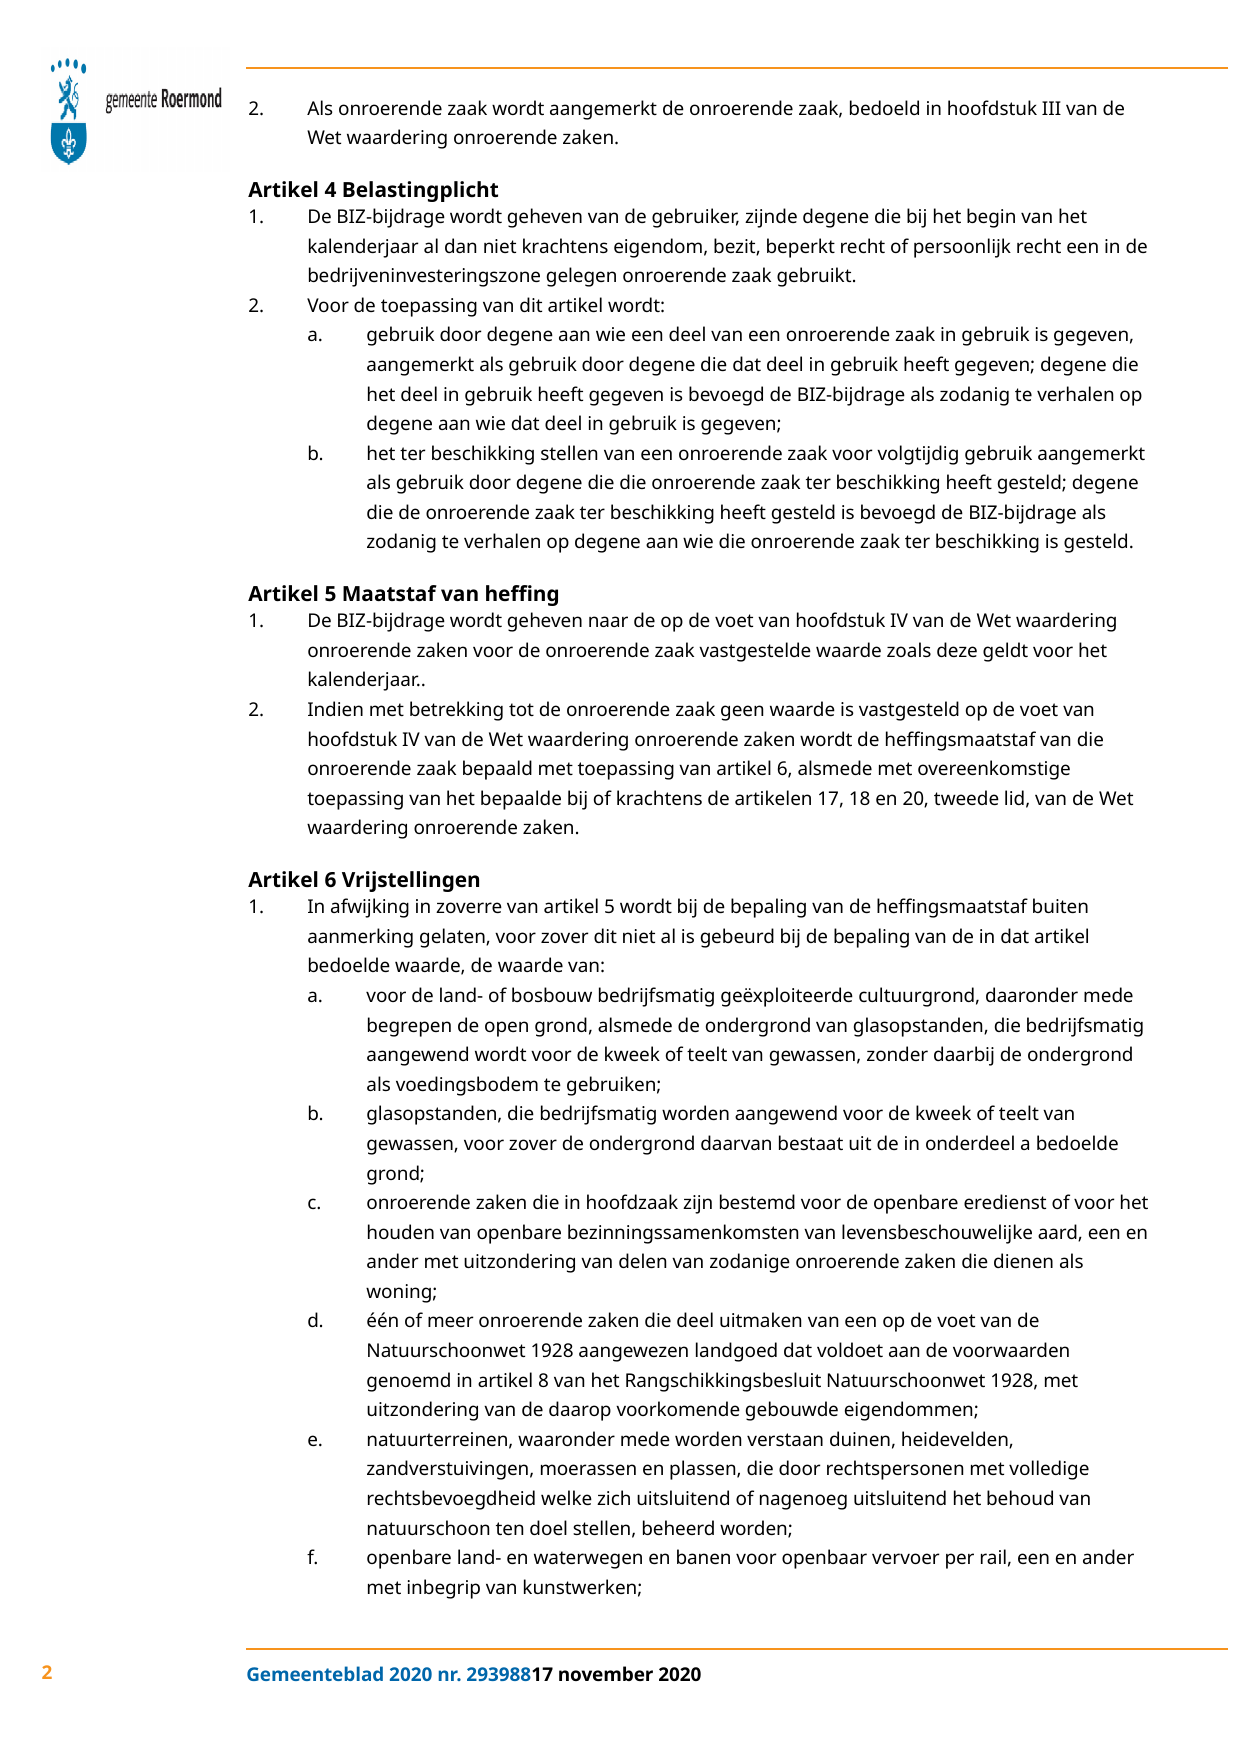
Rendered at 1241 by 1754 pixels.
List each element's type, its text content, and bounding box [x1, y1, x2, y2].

picture [41, 47, 231, 172]
list Als onroerende zaak wordt aangemerkt de onroerende zaak, bedoeld in hoofdstuk III van de Wet waardering onroerende zaken. [248, 95, 1152, 150]
list onroerende zaken die in hoofdzaak zijn bestemd voor de openbare eredienst of voor het houden van openbare bezinningssamenkomsten van levensbeschouwelijke aard, een en ander met uitzondering van delen van zodanige onroerende zaken die dienen als woning; [307, 1189, 1152, 1304]
list De BIZ-bijdrage wordt geheven naar de op de voet van hoofdstuk IV van de Wet waardering onroerende zaken voor de onroerende zaak vastgestelde waarde zoals deze geldt voor het kalenderjaar.. [248, 607, 1152, 692]
text Artikel 4 Belastingplicht [248, 175, 1152, 203]
text Artikel 5 Maatstaf van heffing [248, 579, 1152, 607]
list glasopstanden, die bedrijfsmatig worden aangewend voor de kweek of teelt van gewassen, voor zover de ondergrond daarvan bestaat uit de in onderdeel a bedoelde grond; [307, 1101, 1152, 1185]
list Indien met betrekking tot de onroerende zaak geen waarde is vastgesteld op de voet van hoofdstuk IV van de Wet waardering onroerende zaken wordt de heffingsmaatstaf van die onroerende zaak bepaald met toepassing van artikel 6, alsmede met overeenkomstige toepassing van het bepaalde bij of krachtens de artikelen 17, 18 en 20, tweede lid, van de Wet waardering onroerende zaken. [248, 696, 1152, 840]
list natuurterreinen, waaronder mede worden verstaan duinen, heidevelden, zandverstuivingen, moerassen en plassen, die door rechtspersonen met volledige rechtsbevoegdheid welke zich uitsluitend of nagenoeg uitsluitend het behoud van natuurschoon ten doel stellen, beheerd worden; [307, 1426, 1152, 1540]
list gebruik door degene aan wie een deel van een onroerende zaak in gebruik is gegeven, aangemerkt als gebruik door degene die dat deel in gebruik heeft gegeven; degene die het deel in gebruik heeft gegeven is bevoegd de BIZ-bijdrage als zodanig te verhalen op degene aan wie dat deel in gebruik is gegeven; [307, 322, 1152, 436]
list openbare land- en waterwegen en banen voor openbaar vervoer per rail, een en ander met inbegrip van kunstwerken; [307, 1544, 1152, 1599]
text Artikel 6 Vrijstellingen [248, 865, 1152, 893]
list De BIZ-bijdrage wordt geheven van de gebruiker, zijnde degene die bij het begin van het kalenderjaar al dan niet krachtens eigendom, bezit, beperkt recht of persoonlijk recht een in de bedrijveninvesteringszone gelegen onroerende zaak gebruikt. [248, 203, 1152, 288]
list het ter beschikking stellen van een onroerende zaak voor volgtijdig gebruik aangemerkt als gebruik door degene die die onroerende zaak ter beschikking heeft gesteld; degene die de onroerende zaak ter beschikking heeft gesteld is bevoegd de BIZ-bijdrage als zodanig te verhalen op degene aan wie die onroerende zaak ter beschikking is gesteld. [307, 440, 1152, 554]
list In afwijking in zoverre van artikel 5 wordt bij de bepaling van de heffingsmaatstaf buiten aanmerking gelaten, voor zover dit niet al is gebeurd bij de bepaling van de in dat artikel bedoelde waarde, de waarde van: [248, 893, 1152, 978]
list één of meer onroerende zaken die deel uitmaken van een op de voet van de Natuurschoonwet 1928 aangewezen landgoed dat voldoet aan de voorwaarden genoemd in artikel 8 van het Rangschikkingsbesluit Natuurschoonwet 1928, met uitzondering van de daarop voorkomende gebouwde eigendommen; [307, 1308, 1152, 1422]
list voor de land- of bosbouw bedrijfsmatig geëxploiteerde cultuurgrond, daaronder mede begrepen de open grond, alsmede de ondergrond van glasopstanden, die bedrijfsmatig aangewend wordt voor de kweek of teelt van gewassen, zonder daarbij de ondergrond als voedingsbodem te gebruiken; [307, 982, 1152, 1097]
list Voor de toepassing van dit artikel wordt: [248, 292, 1152, 318]
